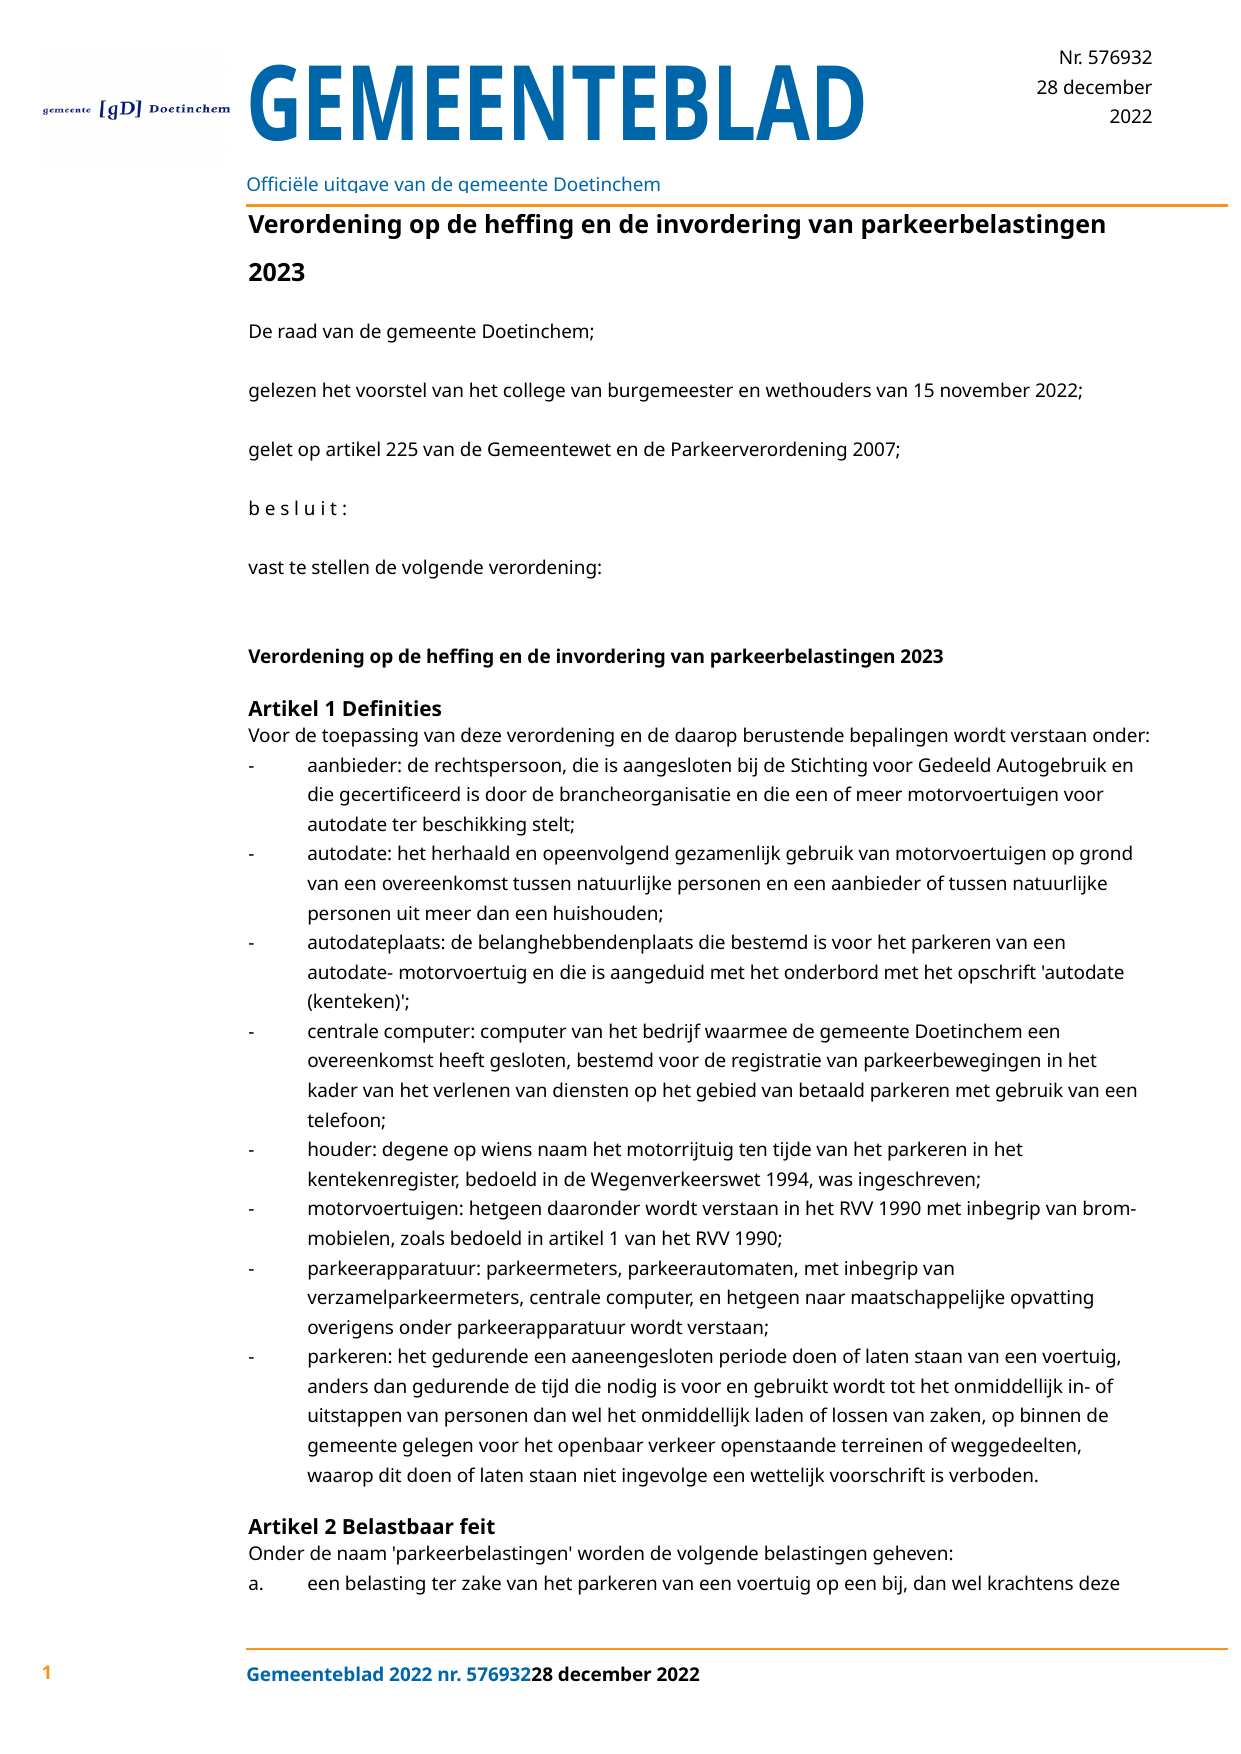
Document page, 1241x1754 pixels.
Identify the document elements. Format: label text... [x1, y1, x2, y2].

text gelezen het voorstel van het college van burgemeester en wethouders van 15 november 2022; [248, 377, 1152, 403]
text Verordening op de heffing en de invordering van parkeerbelastingen 2023 [248, 207, 1152, 288]
list centrale computer: computer van het bedrijf waarmee de gemeente Doetinchem een overeenkomst heeft gesloten, bestemd voor de registratie van parkeerbewegingen in het kader van het verlenen van diensten op het gebied van betaald parkeren met gebruik van een telefoon; [248, 1018, 1152, 1132]
list houder: degene op wiens naam het motorrijtuig ten tijde van het parkeren in het kentekenregister, bedoeld in de Wegenverkeerswet 1994, was ingeschreven; [248, 1136, 1152, 1192]
text Artikel 2 Belastbaar feit [248, 1512, 1152, 1541]
list parkeerapparatuur: parkeermeters, parkeerautomaten, met inbegrip van verzamelparkeermeters, centrale computer, en hetgeen naar maatschappelijke opvatting overigens onder parkeerapparatuur wordt verstaan; [248, 1255, 1152, 1339]
list autodate: het herhaald en opeenvolgend gezamenlijk gebruik van motorvoertuigen op grond van een overeenkomst tussen natuurlijke personen en een aanbieder of tussen natuurlijke personen uit meer dan een huishouden; [248, 841, 1152, 925]
text b e s l u i t : [248, 495, 1152, 521]
list een belasting ter zake van het parkeren van een voertuig op een bij, dan wel krachtens deze [248, 1570, 1152, 1596]
text Voor de toepassing van deze verordening en de daarop berustende bepalingen wordt verstaan onder: [248, 722, 1152, 748]
list motorvoertuigen: hetgeen daaronder wordt verstaan in het RVV 1990 met inbegrip van brom-mobielen, zoals bedoeld in artikel 1 van het RVV 1990; [248, 1196, 1152, 1251]
picture [41, 47, 231, 172]
list autodateplaats: de belanghebbendenplaats die bestemd is voor het parkeren van een autodate- motorvoertuig en die is aangeduid met het onderbord met het opschrift 'autodate (kenteken)'; [248, 929, 1152, 1014]
list aanbieder: de rechtspersoon, die is aangesloten bij de Stichting voor Gedeeld Autogebruik en die gecertificeerd is door de brancheorganisatie en die een of meer motorvoertuigen voor autodate ter beschikking stelt; [248, 752, 1152, 837]
list parkeren: het gedurende een aaneengesloten periode doen of laten staan van een voertuig, anders dan gedurende de tijd die nodig is voor en gebruikt wordt tot het onmiddellijk in- of uitstappen van personen dan wel het onmiddellijk laden of lossen van zaken, op binnen de gemeente gelegen voor het openbaar verkeer openstaande terreinen of weggedeelten, waarop dit doen of laten staan niet ingevolge een wettelijk voorschrift is verboden. [248, 1343, 1152, 1487]
text De raad van de gemeente Doetinchem; [248, 318, 1152, 344]
text gelet op artikel 225 van de Gemeentewet en de Parkeerverordening 2007; [248, 436, 1152, 462]
text vast te stellen de volgende verordening: [248, 554, 1152, 580]
text Verordening op de heffing en de invordering van parkeerbelastingen 2023 [248, 643, 1152, 669]
text Onder de naam 'parkeerbelastingen' worden de volgende belastingen geheven: [248, 1541, 1152, 1566]
text Artikel 1 Definities [248, 694, 1152, 722]
